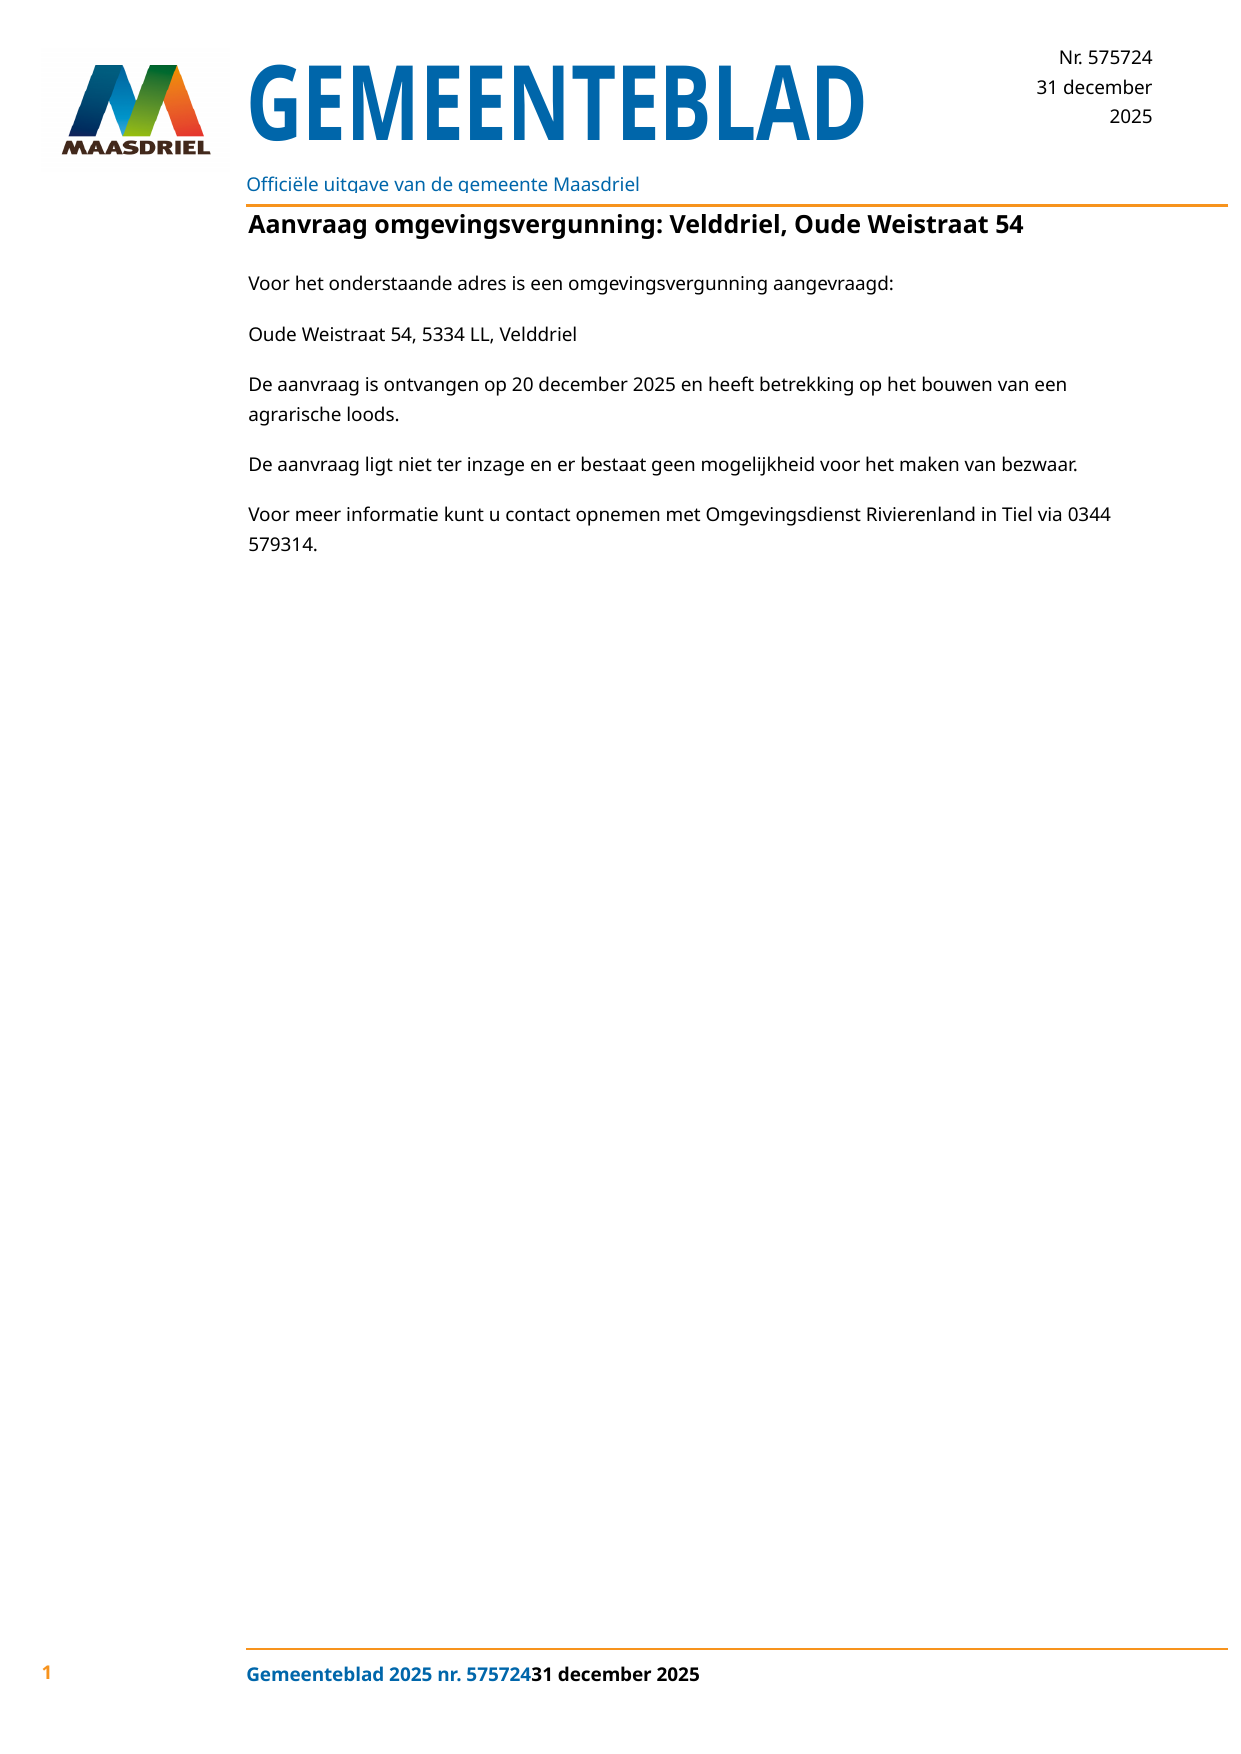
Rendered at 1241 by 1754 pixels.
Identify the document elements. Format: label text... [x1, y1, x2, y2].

text Voor meer informatie kunt u contact opnemen met Omgevingsdienst Rivierenland in Tiel via 0344 579314. [248, 502, 1152, 557]
text De aanvraag is ontvangen op 20 december 2025 en heeft betrekking op het bouwen van een agrarische loods. [248, 371, 1152, 426]
text Aanvraag omgevingsvergunning: Velddriel, Oude Weistraat 54 [248, 207, 1152, 241]
text Oude Weistraat 54, 5334 LL, Velddriel [248, 321, 1152, 346]
text De aanvraag ligt niet ter inzage en er bestaat geen mogelijkheid voor het maken van bezwaar. [248, 451, 1152, 477]
text Voor het onderstaande adres is een omgevingsvergunning aangevraagd: [248, 270, 1152, 296]
picture [41, 47, 231, 172]
